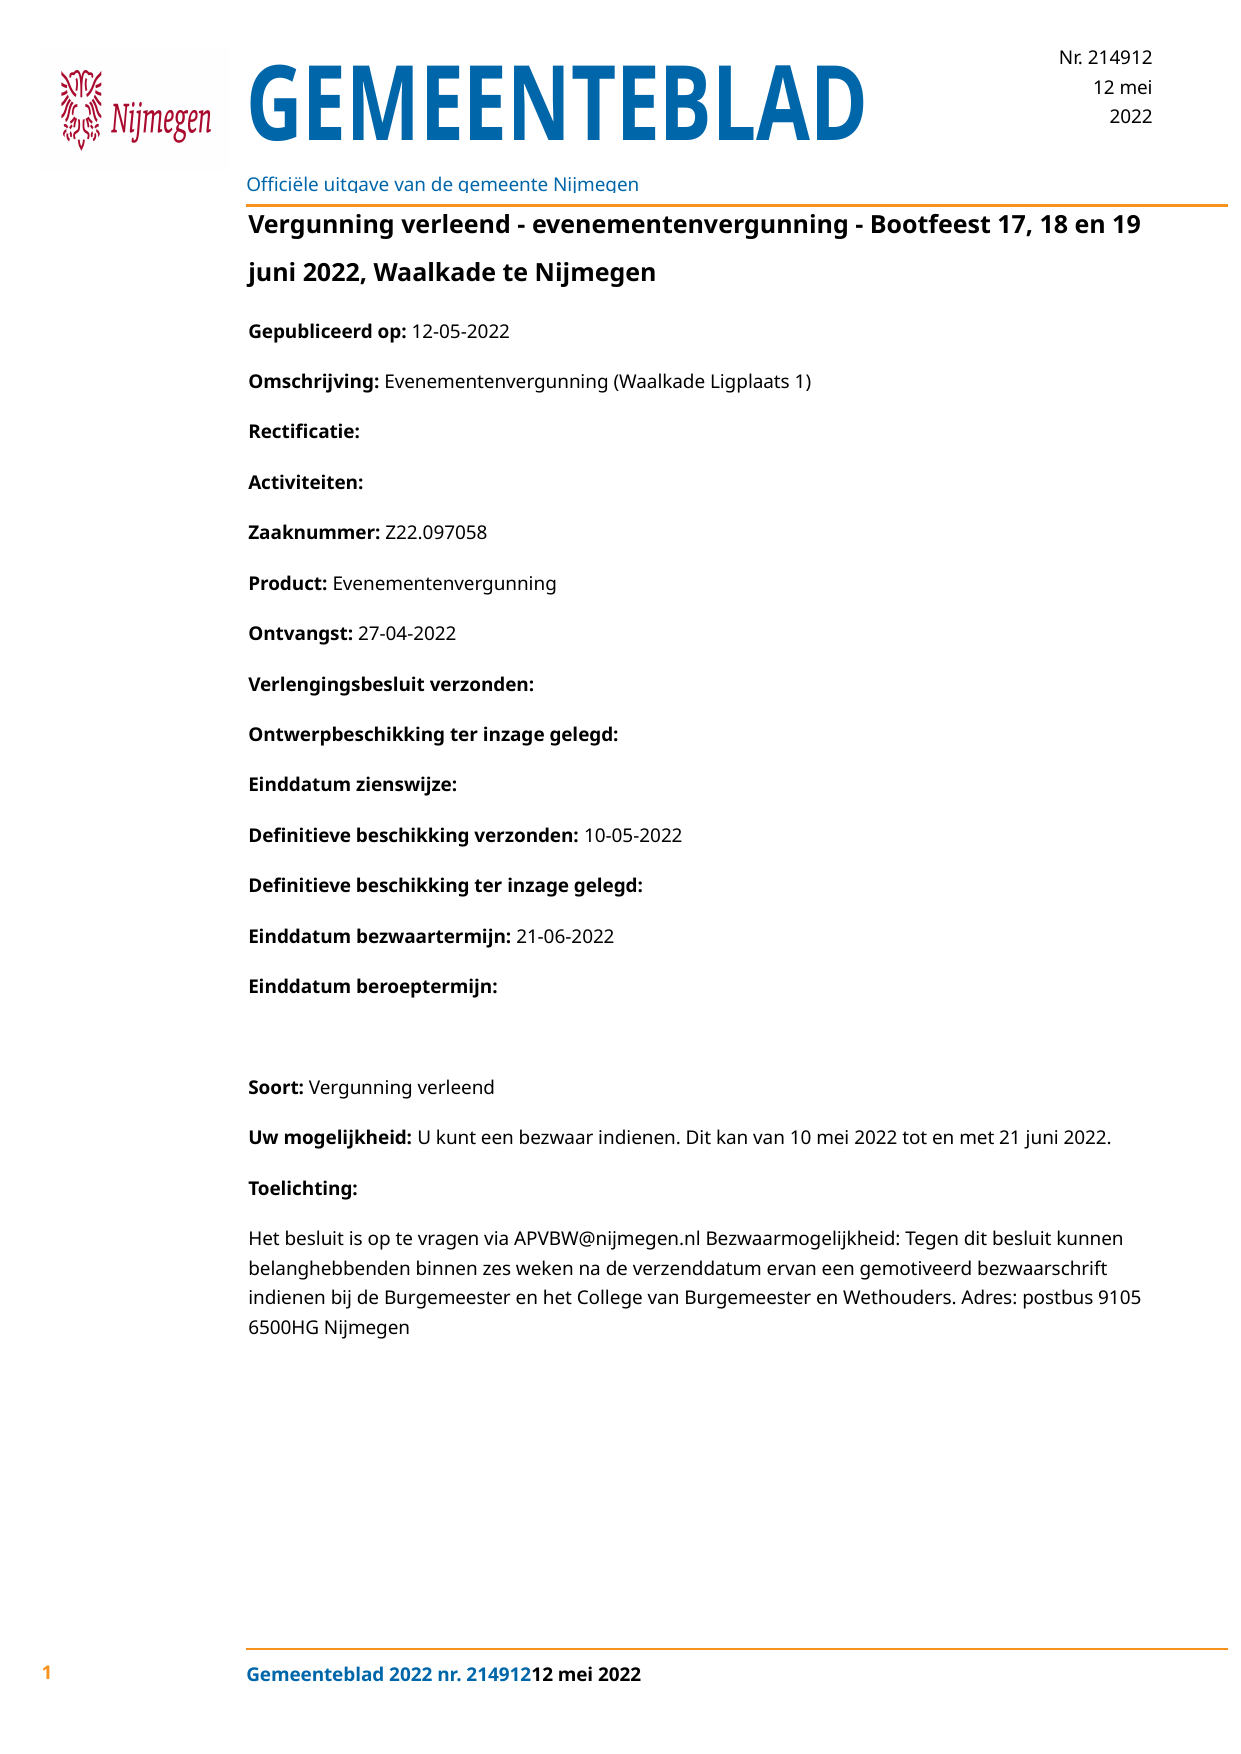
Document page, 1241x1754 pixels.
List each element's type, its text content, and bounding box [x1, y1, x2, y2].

text Vergunning verleend - evenementenvergunning - Bootfeest 17, 18 en 19 juni 2022, Waalkade te Nijmegen [248, 207, 1152, 288]
text Zaaknummer: Z22.097058 [248, 519, 1152, 545]
picture [41, 47, 231, 172]
text Ontwerpbeschikking ter inzage gelegd: [248, 721, 1152, 747]
text Toelichting: [248, 1175, 1152, 1201]
text Omschrijving: Evenementenvergunning (Waalkade Ligplaats 1) [248, 368, 1152, 394]
text Verlengingsbesluit verzonden: [248, 671, 1152, 697]
text Product: Evenementenvergunning [248, 570, 1152, 596]
text Activiteiten: [248, 469, 1152, 495]
text Einddatum zienswijze: [248, 772, 1152, 797]
text Soort: Vergunning verleend [248, 1074, 1152, 1100]
text Einddatum beroeptermijn: [248, 973, 1152, 999]
text Gepubliceerd op: 12-05-2022 [248, 318, 1152, 344]
text Uw mogelijkheid: U kunt een bezwaar indienen. Dit kan van 10 mei 2022 tot en met 21 juni 2022. [248, 1124, 1152, 1150]
text Ontvangst: 27-04-2022 [248, 620, 1152, 646]
text Definitieve beschikking verzonden: 10-05-2022 [248, 822, 1152, 848]
text Einddatum bezwaartermijn: 21-06-2022 [248, 923, 1152, 949]
text Definitieve beschikking ter inzage gelegd: [248, 872, 1152, 898]
text Het besluit is op te vragen via APVBW@nijmegen.nl Bezwaarmogelijkheid: Tegen dit besluit kunnen belanghebbenden binnen zes weken na de verzenddatum ervan een gemotiveerd bezwaarschrift indienen bij de Burgemeester en het College van Burgemeester en Wethouders. Adres: postbus 9105 6500HG Nijmegen [248, 1225, 1152, 1340]
text Rectificatie: [248, 419, 1152, 444]
